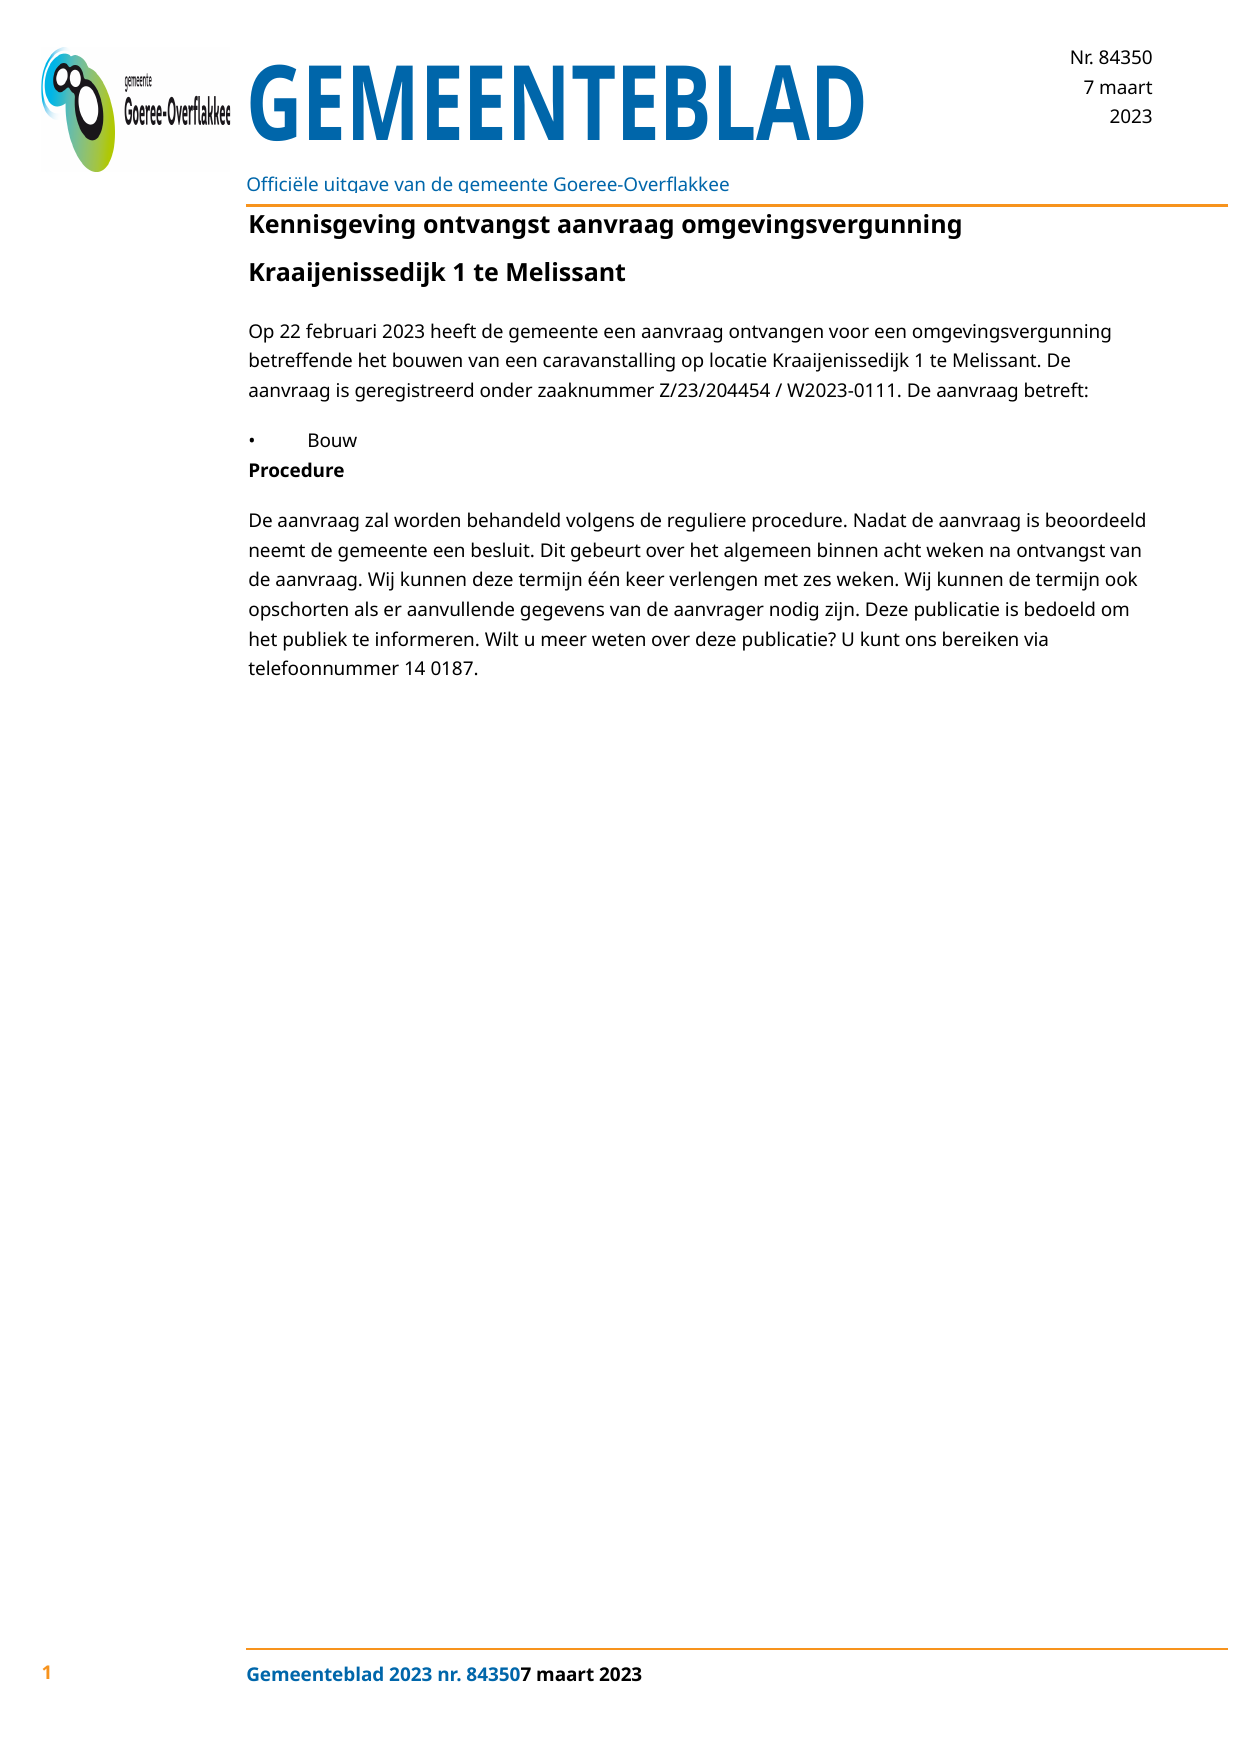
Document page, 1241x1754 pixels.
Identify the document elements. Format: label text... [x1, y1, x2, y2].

text De aanvraag zal worden behandeld volgens de reguliere procedure. Nadat de aanvraag is beoordeeld neemt de gemeente een besluit. Dit gebeurt over het algemeen binnen acht weken na ontvangst van de aanvraag. Wij kunnen deze termijn één keer verlengen met zes weken. Wij kunnen de termijn ook opschorten als er aanvullende gegevens van de aanvrager nodig zijn. Deze publicatie is bedoeld om het publiek te informeren. Wilt u meer weten over deze publicatie? U kunt ons bereiken via telefoonnummer 14 0187. [248, 507, 1152, 681]
list Bouw [248, 427, 1152, 453]
text Kennisgeving ontvangst aanvraag omgevingsvergunning Kraaijenissedijk 1 te Melissant [248, 207, 1152, 288]
text Procedure [248, 457, 1152, 483]
picture [41, 47, 231, 172]
text Op 22 februari 2023 heeft de gemeente een aanvraag ontvangen voor een omgevingsvergunning betreffende het bouwen van een caravanstalling op locatie Kraaijenissedijk 1 te Melissant. De aanvraag is geregistreerd onder zaaknummer Z/23/204454 / W2023-0111. De aanvraag betreft: [248, 318, 1152, 403]
